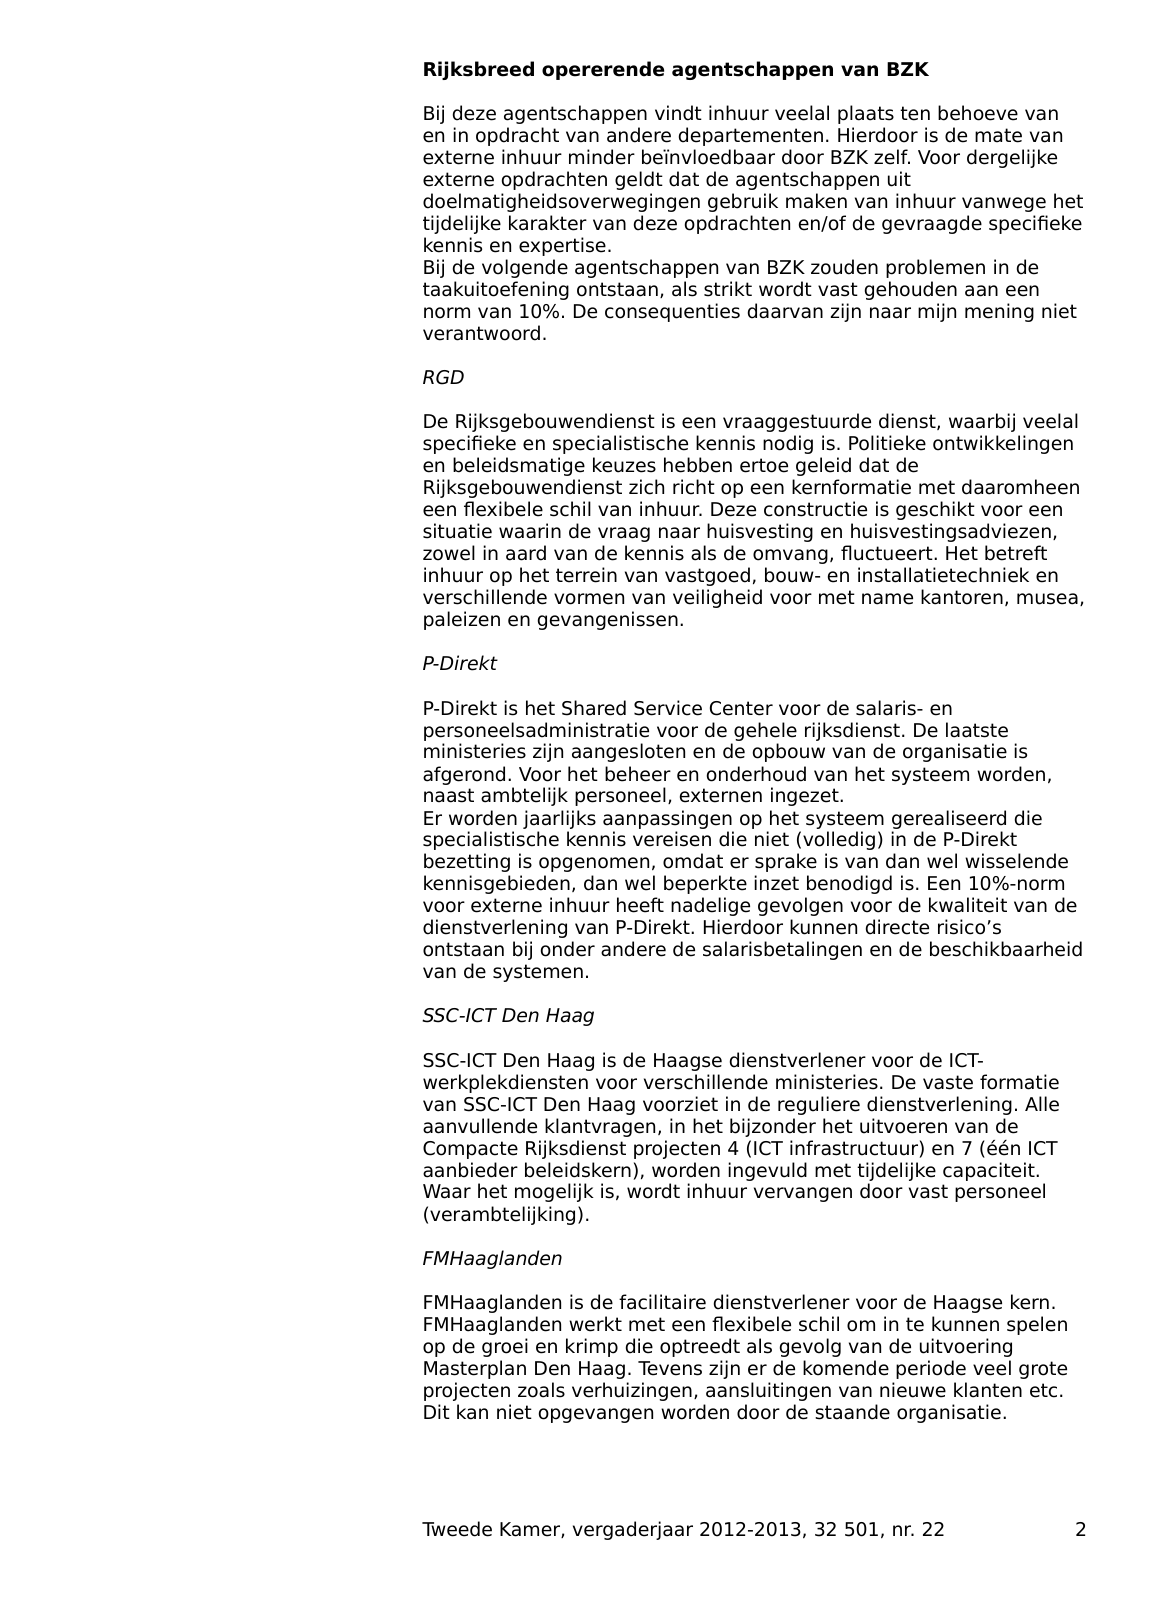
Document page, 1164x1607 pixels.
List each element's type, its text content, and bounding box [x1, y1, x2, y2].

text De Rijksgebouwendienst is een vraaggestuurde dienst, waarbij veelal specifieke en specialistische kennis nodig is. Politieke ontwikkelingen en beleidsmatige keuzes hebben ertoe geleid dat de Rijksgebouwendienst zich richt op een kernformatie met daaromheen een flexibele schil van inhuur. Deze constructie is geschikt voor een situatie waarin de vraag naar huisvesting en huisvestingsadviezen, zowel in aard van de kennis als de omvang, fluctueert. Het betreft inhuur op het terrein van vastgoed, bouw- en installatietechniek en verschillende vormen van veiligheid voor met name kantoren, musea, paleizen en gevangenissen. [422, 411, 1087, 631]
subtitle P-Direkt [422, 653, 1087, 675]
subtitle RGD [422, 367, 1087, 389]
text Bij deze agentschappen vindt inhuur veelal plaats ten behoeve van en in opdracht van andere departementen. Hierdoor is de mate van externe inhuur minder beïnvloedbaar door BZK zelf. Voor dergelijke externe opdrachten geldt dat de agentschappen uit doelmatigheidsoverwegingen gebruik maken van inhuur vanwege het tijdelijke karakter van deze opdrachten en/of de gevraagde specifieke kennis en expertise. [422, 103, 1087, 257]
subtitle FMHaaglanden [422, 1248, 1087, 1269]
subtitle Rijksbreed opererende agentschappen van BZK [422, 59, 1087, 81]
subtitle SSC-ICT Den Haag [422, 1005, 1087, 1027]
text FMHaaglanden is de facilitaire dienstverlener voor de Haagse kern. FMHaaglanden werkt met een flexibele schil om in te kunnen spelen op de groei en krimp die optreedt als gevolg van de uitvoering Masterplan Den Haag. Tevens zijn er de komende periode veel grote projecten zoals verhuizingen, aansluitingen van nieuwe klanten etc. Dit kan niet opgevangen worden door de staande organisatie. [422, 1292, 1087, 1424]
text Bij de volgende agentschappen van BZK zouden problemen in de taakuitoefening ontstaan, als strikt wordt vast gehouden aan een norm van 10%. De consequenties daarvan zijn naar mijn mening niet verantwoord. [422, 257, 1087, 345]
text Er worden jaarlijks aanpassingen op het systeem gerealiseerd die specialistische kennis vereisen die niet (volledig) in de P-Direkt bezetting is opgenomen, omdat er sprake is van dan wel wisselende kennisgebieden, dan wel beperkte inzet benodigd is. Een 10%-norm voor externe inhuur heeft nadelige gevolgen voor de kwaliteit van de dienstverlening van P-Direkt. Hierdoor kunnen directe risico’s ontstaan bij onder andere de salarisbetalingen en de beschikbaarheid van de systemen. [422, 807, 1087, 983]
text SSC-ICT Den Haag is de Haagse dienstverlener voor de ICT-werkplekdiensten voor verschillende ministeries. De vaste formatie van SSC-ICT Den Haag voorziet in de reguliere dienstverlening. Alle aanvullende klantvragen, in het bijzonder het uitvoeren van de Compacte Rijksdienst projecten 4 (ICT infrastructuur) en 7 (één ICT aanbieder beleidskern), worden ingevuld met tijdelijke capaciteit. Waar het mogelijk is, wordt inhuur vervangen door vast personeel (verambtelijking). [422, 1049, 1087, 1225]
text P-Direkt is het Shared Service Center voor de salaris- en personeelsadministratie voor de gehele rijksdienst. De laatste ministeries zijn aangesloten en de opbouw van de organisatie is afgerond. Voor het beheer en onderhoud van het systeem worden, naast ambtelijk personeel, externen ingezet. [422, 697, 1087, 807]
